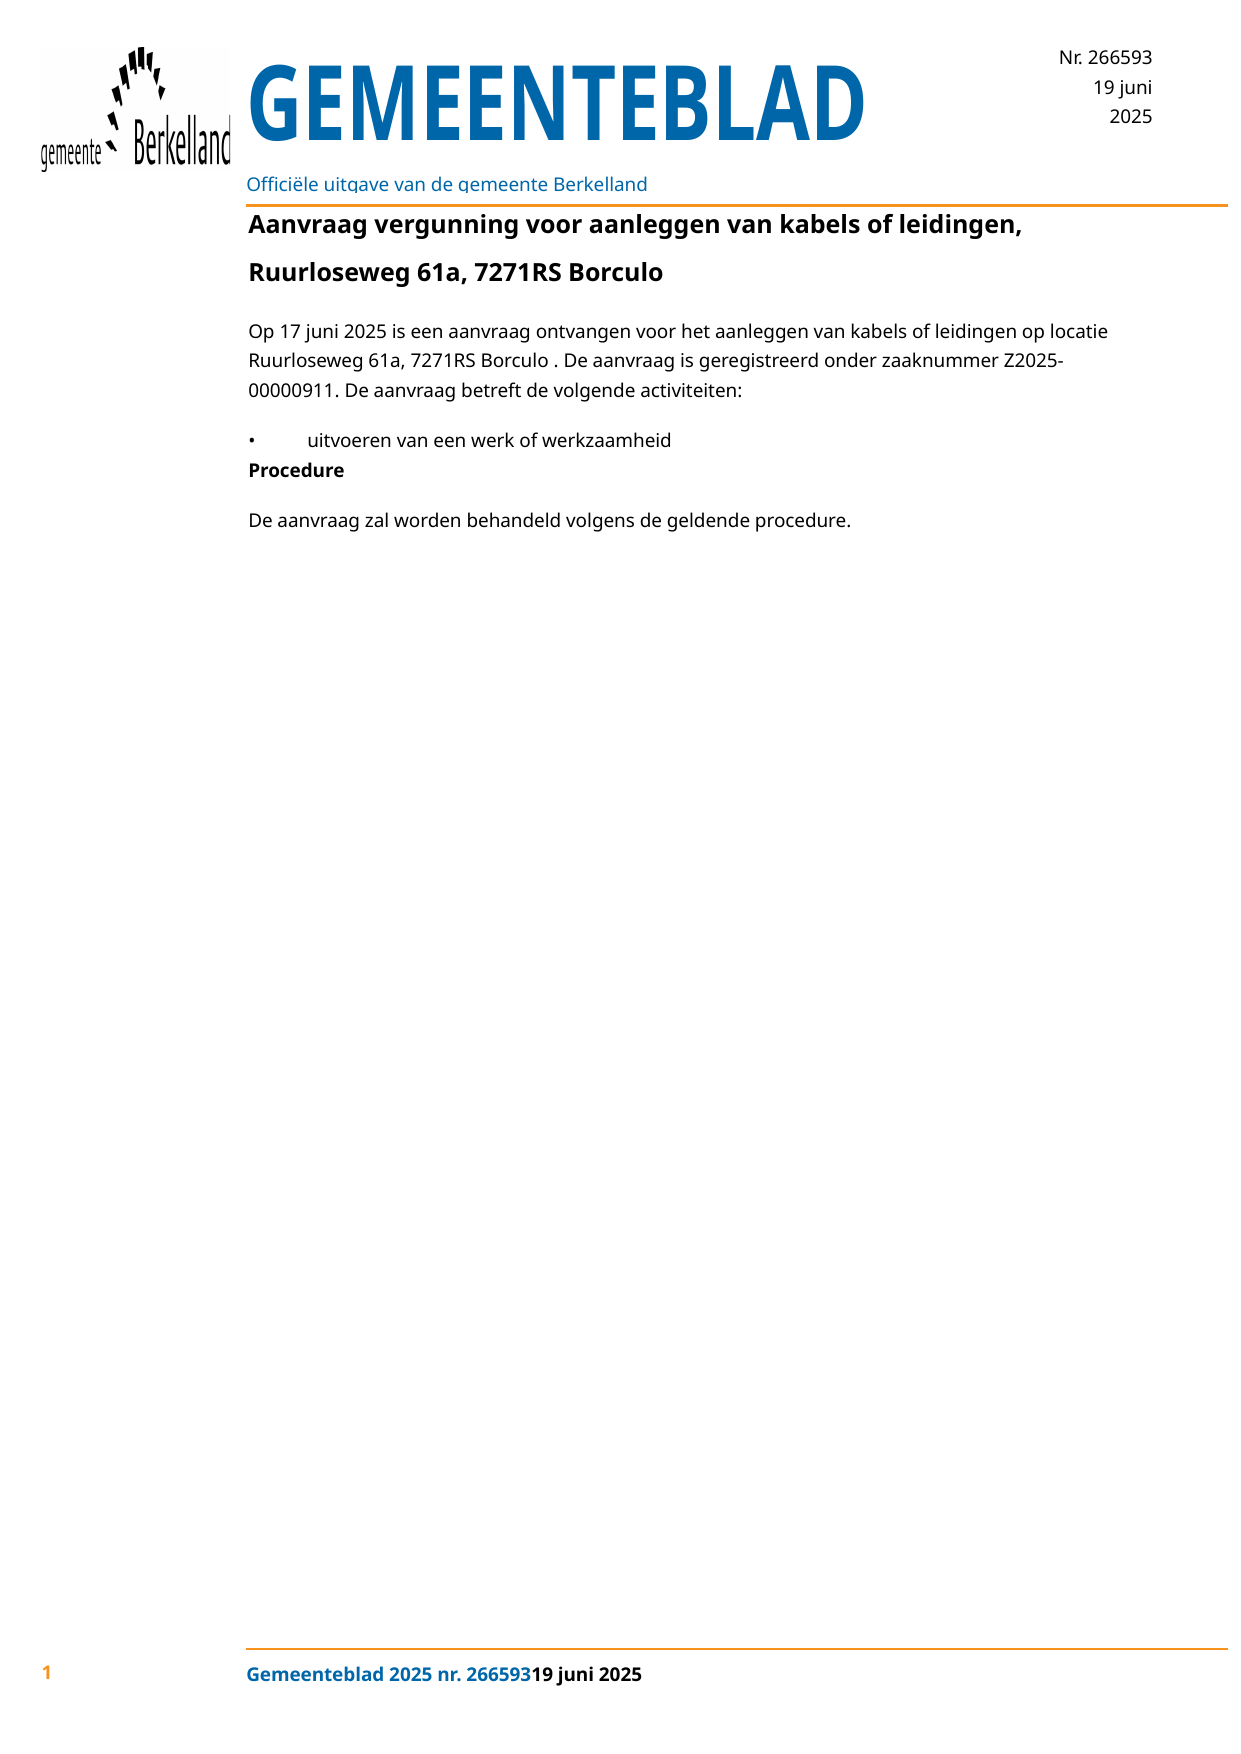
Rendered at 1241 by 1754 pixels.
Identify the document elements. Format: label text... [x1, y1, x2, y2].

picture [41, 47, 231, 172]
text Op 17 juni 2025 is een aanvraag ontvangen voor het aanleggen van kabels of leidingen op locatie Ruurloseweg 61a, 7271RS Borculo . De aanvraag is geregistreerd onder zaaknummer Z2025-00000911. De aanvraag betreft de volgende activiteiten: [248, 318, 1152, 403]
text Procedure [248, 457, 1152, 483]
list uitvoeren van een werk of werkzaamheid [248, 427, 1152, 453]
text Aanvraag vergunning voor aanleggen van kabels of leidingen, Ruurloseweg 61a, 7271RS Borculo [248, 207, 1152, 288]
text De aanvraag zal worden behandeld volgens de geldende procedure. [248, 507, 1152, 533]
